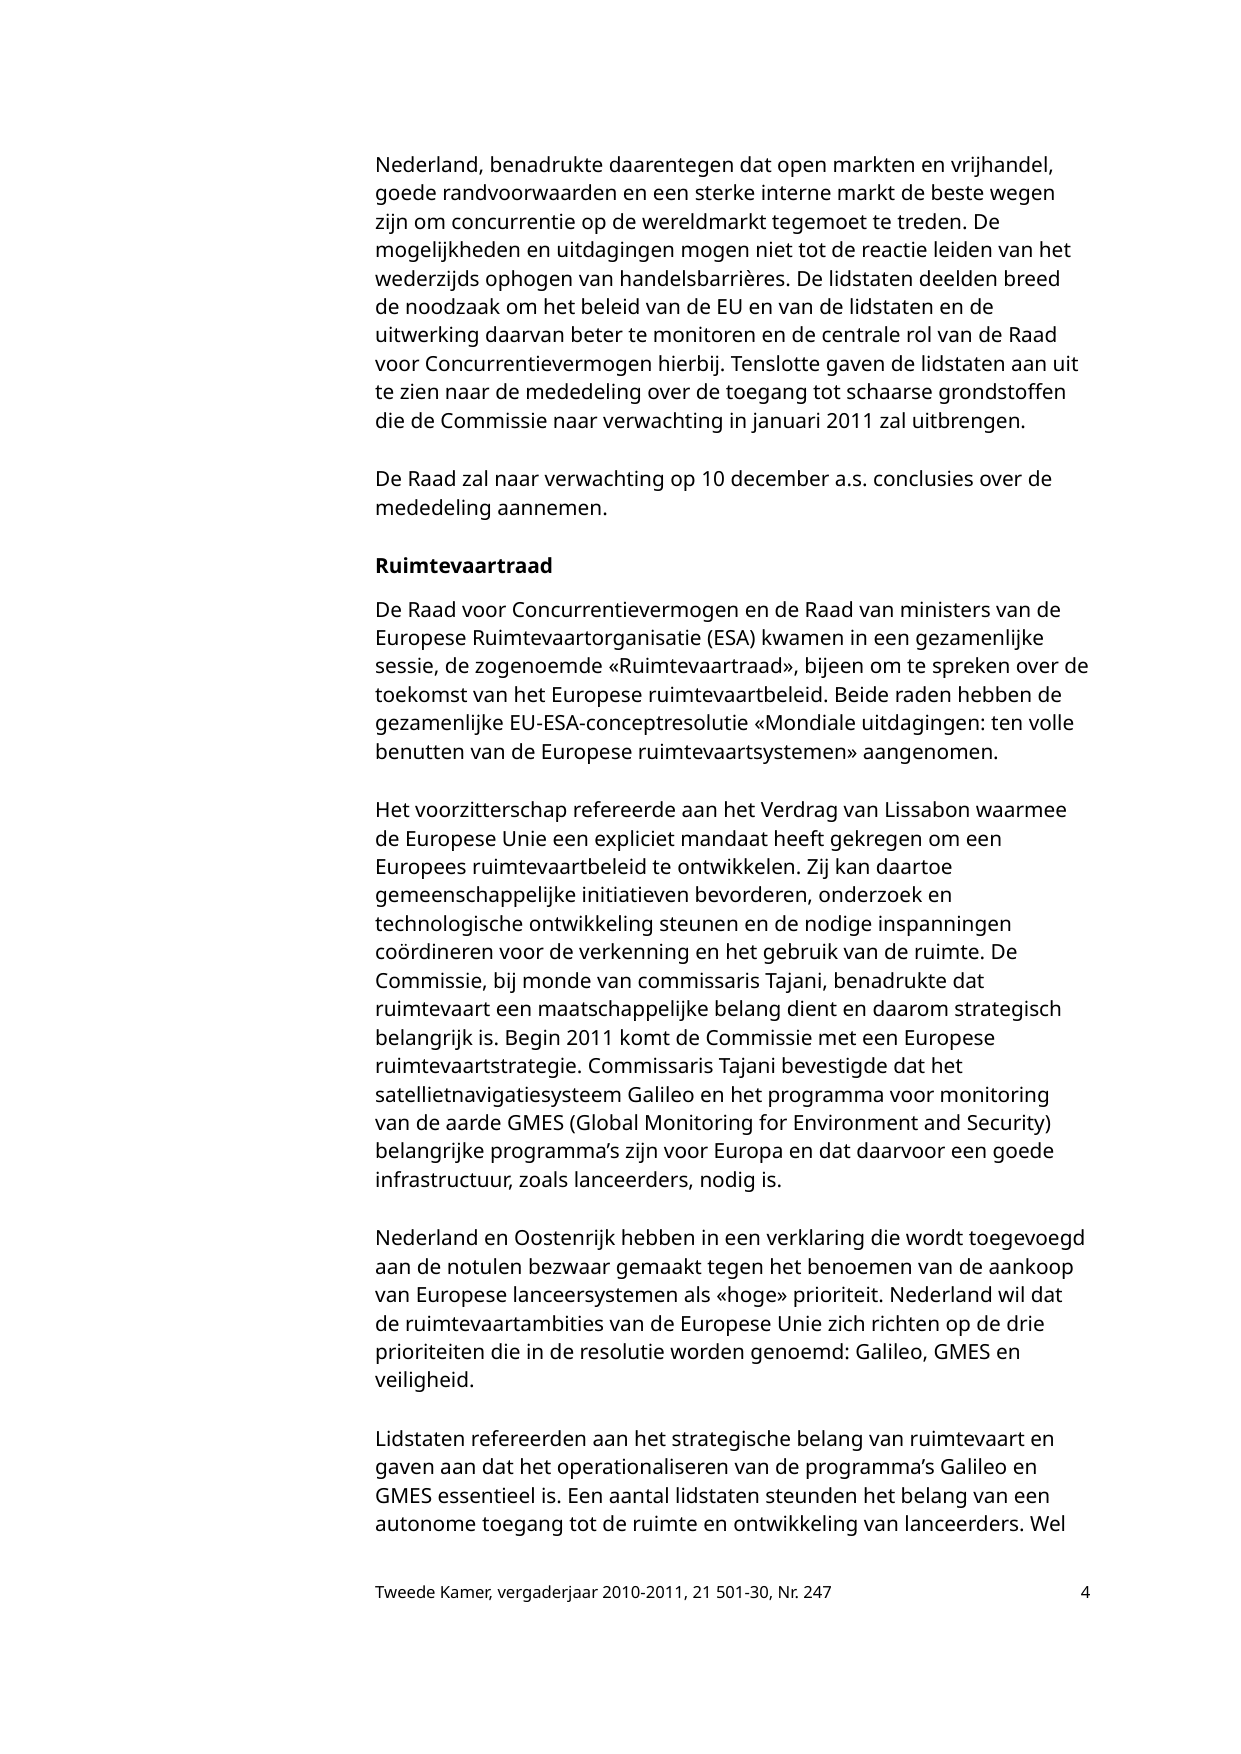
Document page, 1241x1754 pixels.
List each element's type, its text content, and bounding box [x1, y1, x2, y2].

text Het voorzitterschap refereerde aan het Verdrag van Lissabon waarmee de Europese Unie een expliciet mandaat heeft gekregen om een Europees ruimtevaartbeleid te ontwikkelen. Zij kan daartoe gemeenschappelijke initiatieven bevorderen, onderzoek en technologische ontwikkeling steunen en de nodige inspanningen coördineren voor de verkenning en het gebruik van de ruimte. De Commissie, bij monde van commissaris Tajani, benadrukte dat ruimtevaart een maatschappelijke belang dient en daarom strategisch belangrijk is. Begin 2011 komt de Commissie met een Europese ruimtevaartstrategie. Commissaris Tajani bevestigde dat het satellietnavigatiesysteem Galileo en het programma voor monitoring van de aarde GMES (Global Monitoring for Environment and Security) belangrijke programma’s zijn voor Europa en dat daarvoor een goede infrastructuur, zoals lanceerders, nodig is. [375, 795, 1090, 1193]
text De Raad voor Concurrentievermogen en de Raad van ministers van de Europese Ruimtevaartorganisatie (ESA) kwamen in een gezamenlijke sessie, de zogenoemde «Ruimtevaartraad», bijeen om te spreken over de toekomst van het Europese ruimtevaartbeleid. Beide raden hebben de gezamenlijke EU-ESA-conceptresolutie «Mondiale uitdagingen: ten volle benutten van de Europese ruimtevaartsystemen» aangenomen. [375, 595, 1090, 765]
text Nederland en Oostenrijk hebben in een verklaring die wordt toegevoegd aan de notulen bezwaar gemaakt tegen het benoemen van de aankoop van Europese lanceersystemen als «hoge» prioriteit. Nederland wil dat de ruimtevaartambities van de Europese Unie zich richten op de drie prioriteiten die in de resolutie worden genoemd: Galileo, GMES en veiligheid. [375, 1223, 1090, 1394]
text Ruimtevaartraad [375, 551, 1090, 580]
text Lidstaten refereerden aan het strategische belang van ruimtevaart en gaven aan dat het operationaliseren van de programma’s Galileo en GMES essentieel is. Een aantal lidstaten steunden het belang van een autonome toegang tot de ruimte en ontwikkeling van lanceerders. Wel [375, 1424, 1090, 1538]
text Nederland, benadrukte daarentegen dat open markten en vrijhandel, goede randvoorwaarden en een sterke interne markt de beste wegen zijn om concurrentie op de wereldmarkt tegemoet te treden. De mogelijkheden en uitdagingen mogen niet tot de reactie leiden van het wederzijds ophogen van handelsbarrières. De lidstaten deelden breed de noodzaak om het beleid van de EU en van de lidstaten en de uitwerking daarvan beter te monitoren en de centrale rol van de Raad voor Concurrentievermogen hierbij. Tenslotte gaven de lidstaten aan uit te zien naar de mededeling over de toegang tot schaarse grondstoffen die de Commissie naar verwachting in januari 2011 zal uitbrengen. [375, 150, 1090, 434]
text De Raad zal naar verwachting op 10 december a.s. conclusies over de mededeling aannemen. [375, 464, 1090, 521]
